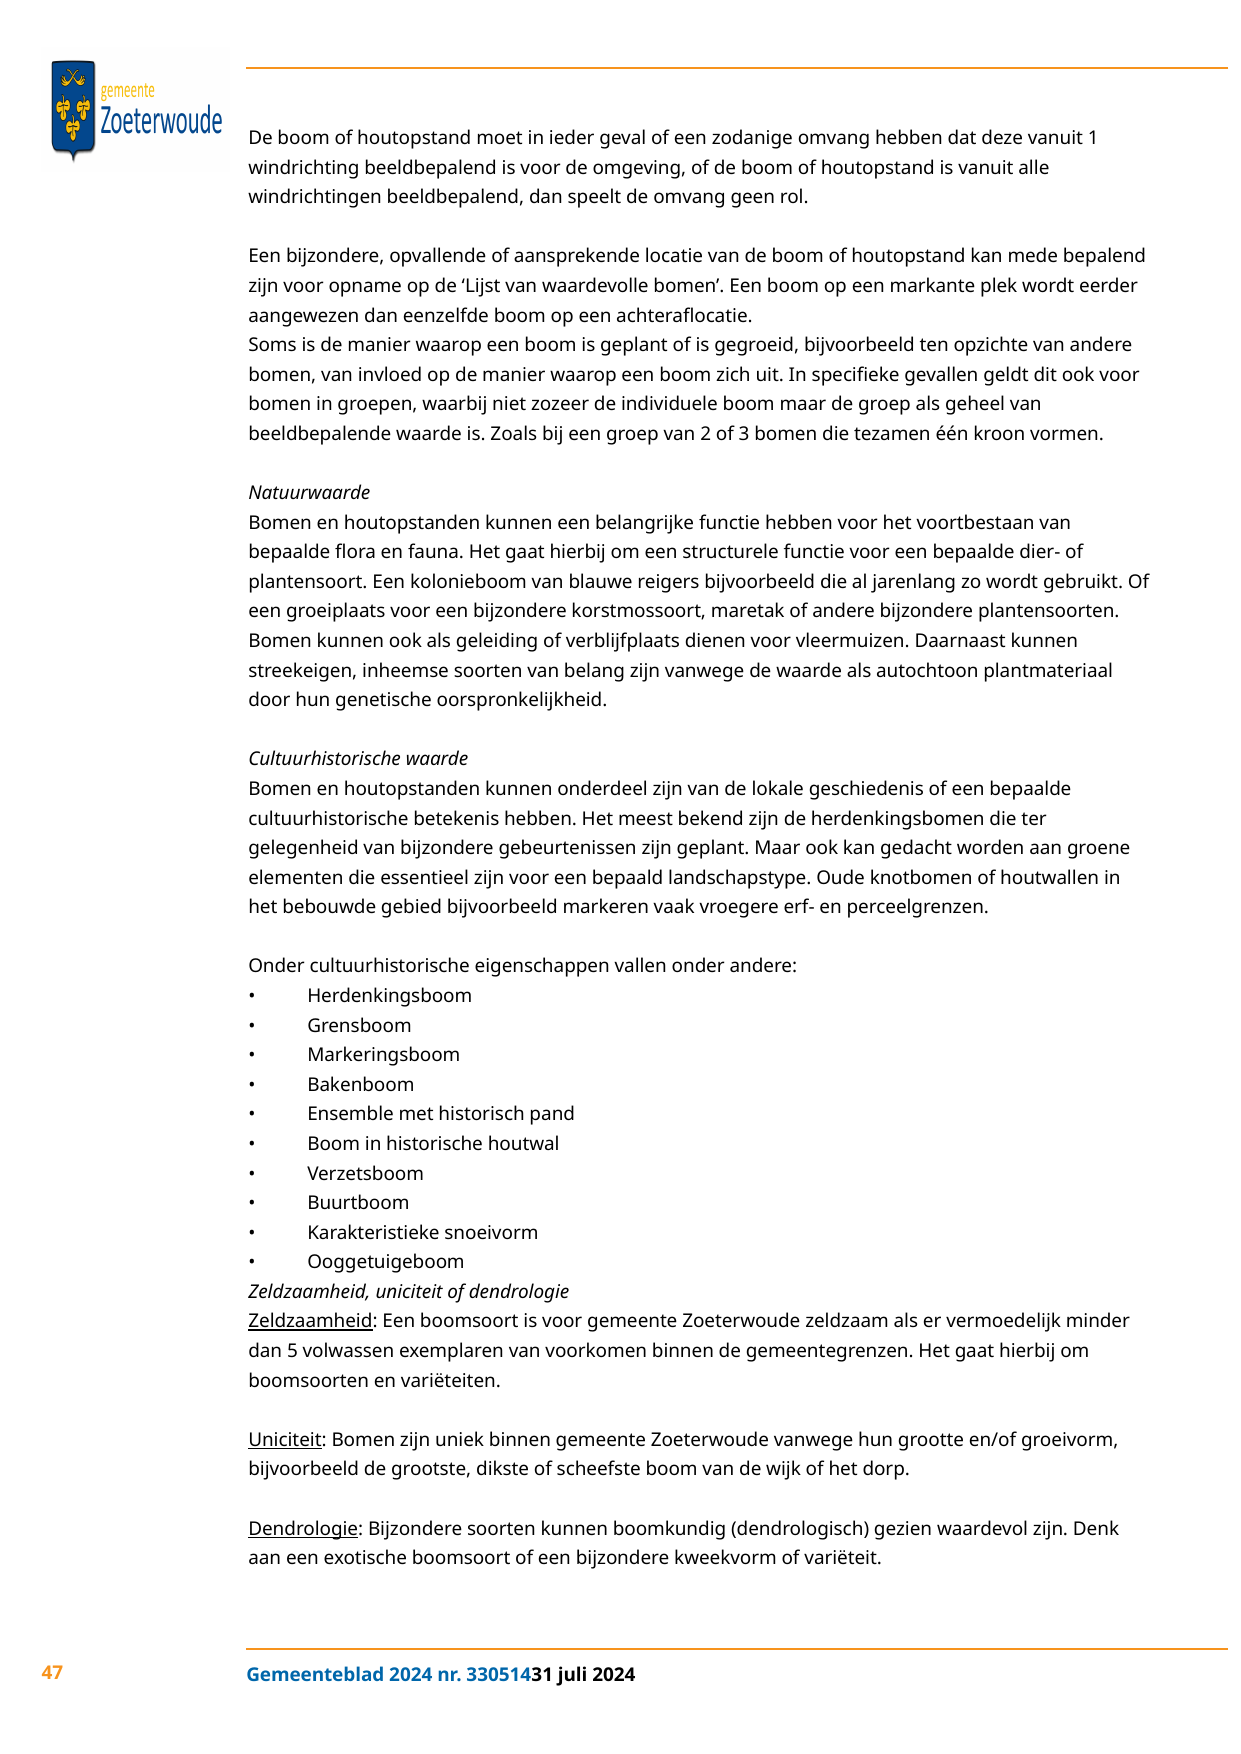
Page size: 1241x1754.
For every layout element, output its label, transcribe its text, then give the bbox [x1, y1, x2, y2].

text Dendrologie: Bijzondere soorten kunnen boomkundig (dendrologisch) gezien waardevol zijn. Denk aan een exotische boomsoort of een bijzondere kweekvorm of variëteit. [248, 1515, 1152, 1570]
text Bomen en houtopstanden kunnen een belangrijke functie hebben voor het voortbestaan van bepaalde flora en fauna. Het gaat hierbij om een structurele functie voor een bepaalde dier- of plantensoort. Een kolonieboom van blauwe reigers bijvoorbeeld die al jarenlang zo wordt gebruikt. Of een groeiplaats voor een bijzondere korstmossoort, maretak of andere bijzondere plantensoorten. Bomen kunnen ook als geleiding of verblijfplaats dienen voor vleermuizen. Daarnaast kunnen streekeigen, inheemse soorten van belang zijn vanwege de waarde als autochtoon plantmateriaal door hun genetische oorspronkelijkheid. [248, 509, 1152, 712]
list Boom in historische houtwal [248, 1130, 1152, 1156]
text Zeldzaamheid, uniciteit of dendrologie [248, 1278, 1152, 1304]
text Natuurwaarde [248, 479, 1152, 505]
text Uniciteit: Bomen zijn uniek binnen gemeente Zoeterwoude vanwege hun grootte en/of groeivorm, bijvoorbeeld de grootste, dikste of scheefste boom van de wijk of het dorp. [248, 1426, 1152, 1481]
text Een bijzondere, opvallende of aansprekende locatie van de boom of houtopstand kan mede bepalend zijn voor opname op de ‘Lijst van waardevolle bomen’. Een boom op een markante plek wordt eerder aangewezen dan eenzelfde boom op een achteraflocatie. [248, 243, 1152, 328]
list Markeringsboom [248, 1041, 1152, 1067]
list Ooggetuigeboom [248, 1248, 1152, 1274]
text De boom of houtopstand moet in ieder geval of een zodanige omvang hebben dat deze vanuit 1 windrichting beeldbepalend is voor de omgeving, of de boom of houtopstand is vanuit alle windrichtingen beeldbepalend, dan speelt de omvang geen rol. [248, 124, 1152, 209]
list Verzetsboom [248, 1160, 1152, 1186]
text Zeldzaamheid: Een boomsoort is voor gemeente Zoeterwoude zeldzaam als er vermoedelijk minder dan 5 volwassen exemplaren van voorkomen binnen de gemeentegrenzen. Het gaat hierbij om boomsoorten en variëteiten. [248, 1308, 1152, 1393]
text Bomen en houtopstanden kunnen onderdeel zijn van de lokale geschiedenis of een bepaalde cultuurhistorische betekenis hebben. Het meest bekend zijn de herdenkingsbomen die ter gelegenheid van bijzondere gebeurtenissen zijn geplant. Maar ook kan gedacht worden aan groene elementen die essentieel zijn voor een bepaald landschapstype. Oude knotbomen of houtwallen in het bebouwde gebied bijvoorbeeld markeren vaak vroegere erf- en perceelgrenzen. [248, 775, 1152, 919]
list Bakenboom [248, 1071, 1152, 1097]
picture [41, 47, 231, 172]
list Karakteristieke snoeivorm [248, 1219, 1152, 1245]
list Ensemble met historisch pand [248, 1101, 1152, 1126]
list Grensboom [248, 1012, 1152, 1038]
list Buurtboom [248, 1189, 1152, 1215]
text Onder cultuurhistorische eigenschappen vallen onder andere: [248, 953, 1152, 978]
list Herdenkingsboom [248, 982, 1152, 1008]
text Soms is de manier waarop een boom is geplant of is gegroeid, bijvoorbeeld ten opzichte van andere bomen, van invloed op de manier waarop een boom zich uit. In specifieke gevallen geldt dit ook voor bomen in groepen, waarbij niet zozeer de individuele boom maar de groep als geheel van beeldbepalende waarde is. Zoals bij een groep van 2 of 3 bomen die tezamen één kroon vormen. [248, 331, 1152, 446]
text Cultuurhistorische waarde [248, 746, 1152, 771]
